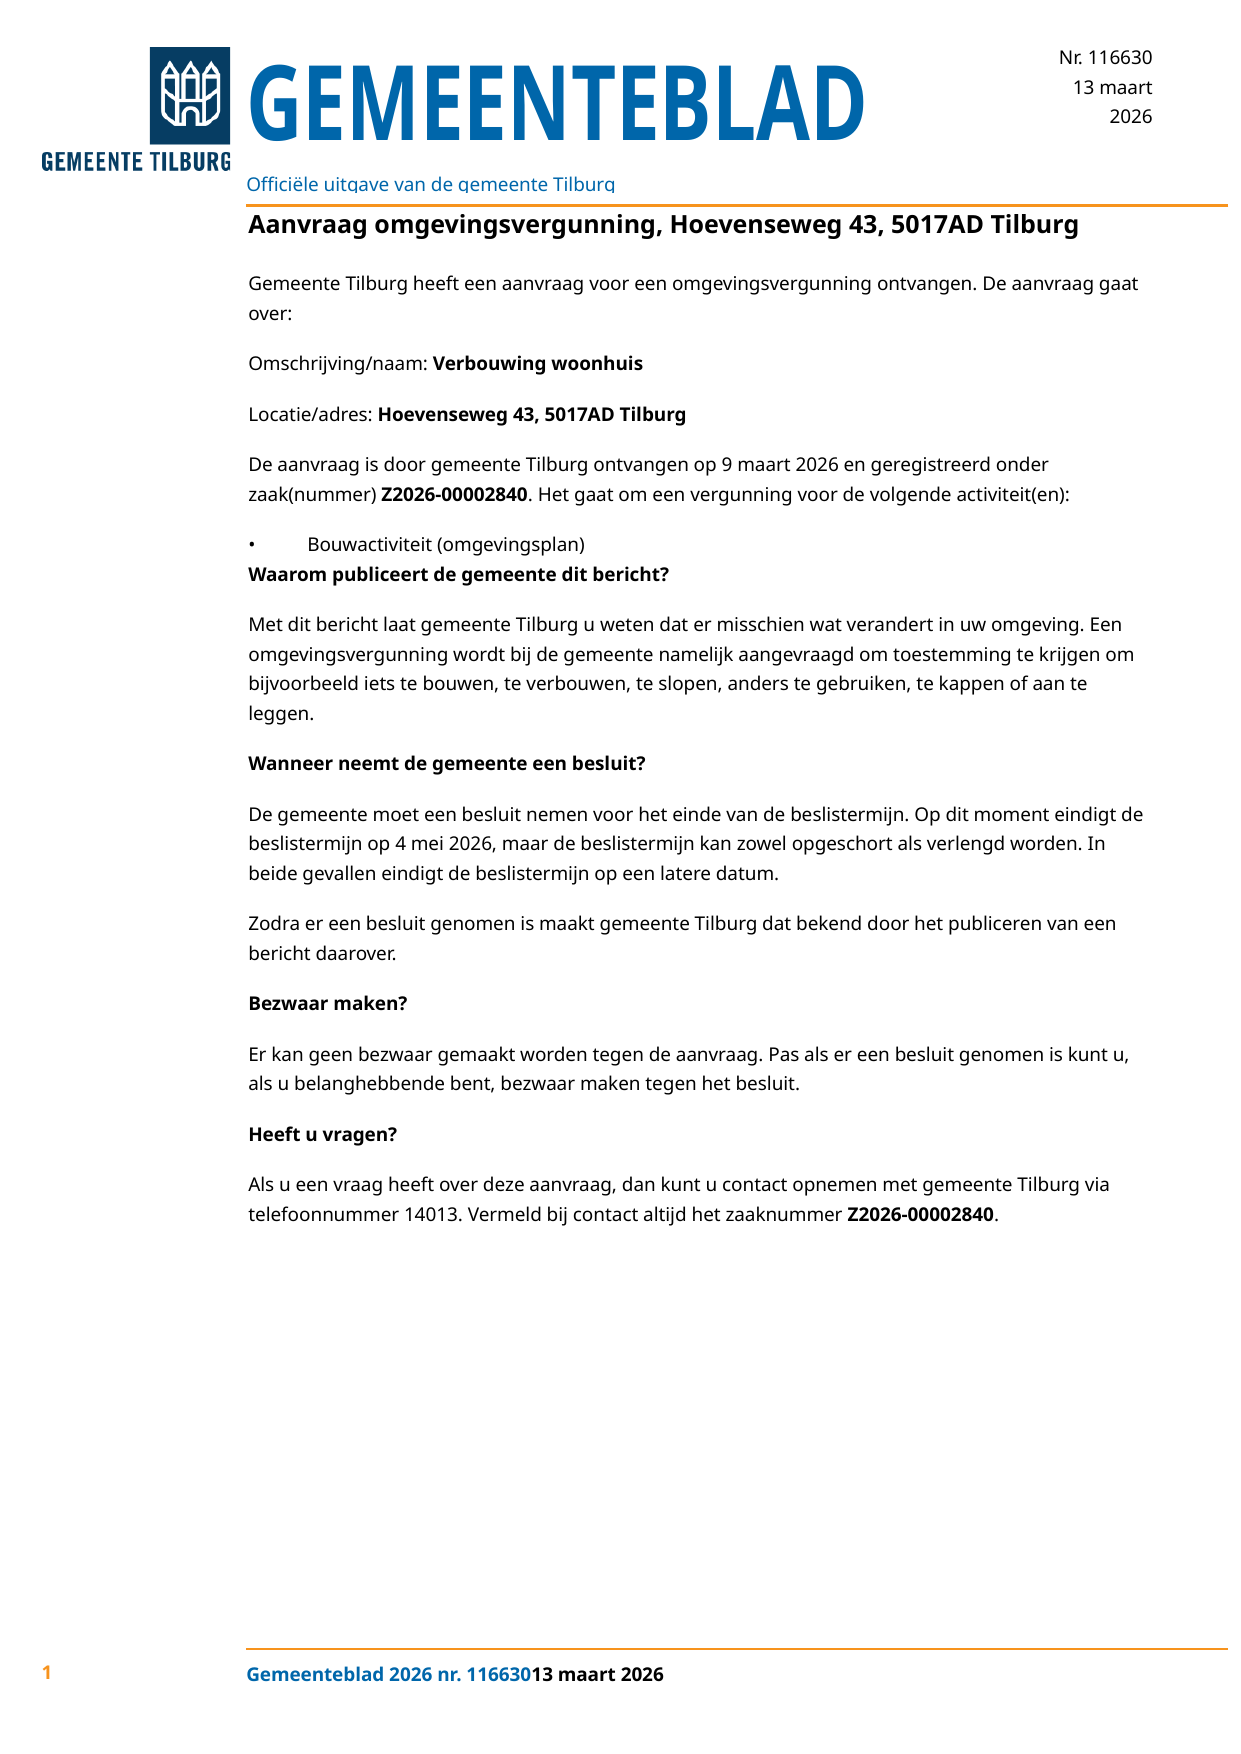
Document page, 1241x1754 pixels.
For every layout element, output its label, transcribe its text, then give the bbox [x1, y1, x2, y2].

text Waarom publiceert de gemeente dit bericht? [248, 561, 1152, 586]
text De aanvraag is door gemeente Tilburg ontvangen op 9 maart 2026 en geregistreerd onder zaak(nummer) Z2026-00002840. Het gaat om een vergunning voor de volgende activiteit(en): [248, 451, 1152, 506]
text Locatie/adres: Hoevenseweg 43, 5017AD Tilburg [248, 401, 1152, 426]
text Als u een vraag heeft over deze aanvraag, dan kunt u contact opnemen met gemeente Tilburg via telefoonnummer 14013. Vermeld bij contact altijd het zaaknummer Z2026-00002840. [248, 1171, 1152, 1226]
text Zodra er een besluit genomen is maakt gemeente Tilburg dat bekend door het publiceren van een bericht daarover. [248, 910, 1152, 966]
text Gemeente Tilburg heeft een aanvraag voor een omgevingsvergunning ontvangen. De aanvraag gaat over: [248, 270, 1152, 326]
text Aanvraag omgevingsvergunning, Hoevenseweg 43, 5017AD Tilburg [248, 207, 1152, 241]
picture [41, 47, 231, 172]
text Wanneer neemt de gemeente een besluit? [248, 750, 1152, 776]
text Bezwaar maken? [248, 990, 1152, 1016]
text Er kan geen bezwaar gemaakt worden tegen de aanvraag. Pas als er een besluit genomen is kunt u, als u belanghebbende bent, bezwaar maken tegen het besluit. [248, 1041, 1152, 1096]
list Bouwactiviteit (omgevingsplan) [248, 531, 1152, 557]
text Heeft u vragen? [248, 1121, 1152, 1146]
text Met dit bericht laat gemeente Tilburg u weten dat er misschien wat verandert in uw omgeving. Een omgevingsvergunning wordt bij de gemeente namelijk aangevraagd om toestemming te krijgen om bijvoorbeeld iets te bouwen, te verbouwen, te slopen, anders te gebruiken, te kappen of aan te leggen. [248, 611, 1152, 726]
text Omschrijving/naam: Verbouwing woonhuis [248, 350, 1152, 376]
text De gemeente moet een besluit nemen voor het einde van de beslistermijn. Op dit moment eindigt de beslistermijn op 4 mei 2026, maar de beslistermijn kan zowel opgeschort als verlengd worden. In beide gevallen eindigt de beslistermijn op een latere datum. [248, 801, 1152, 886]
